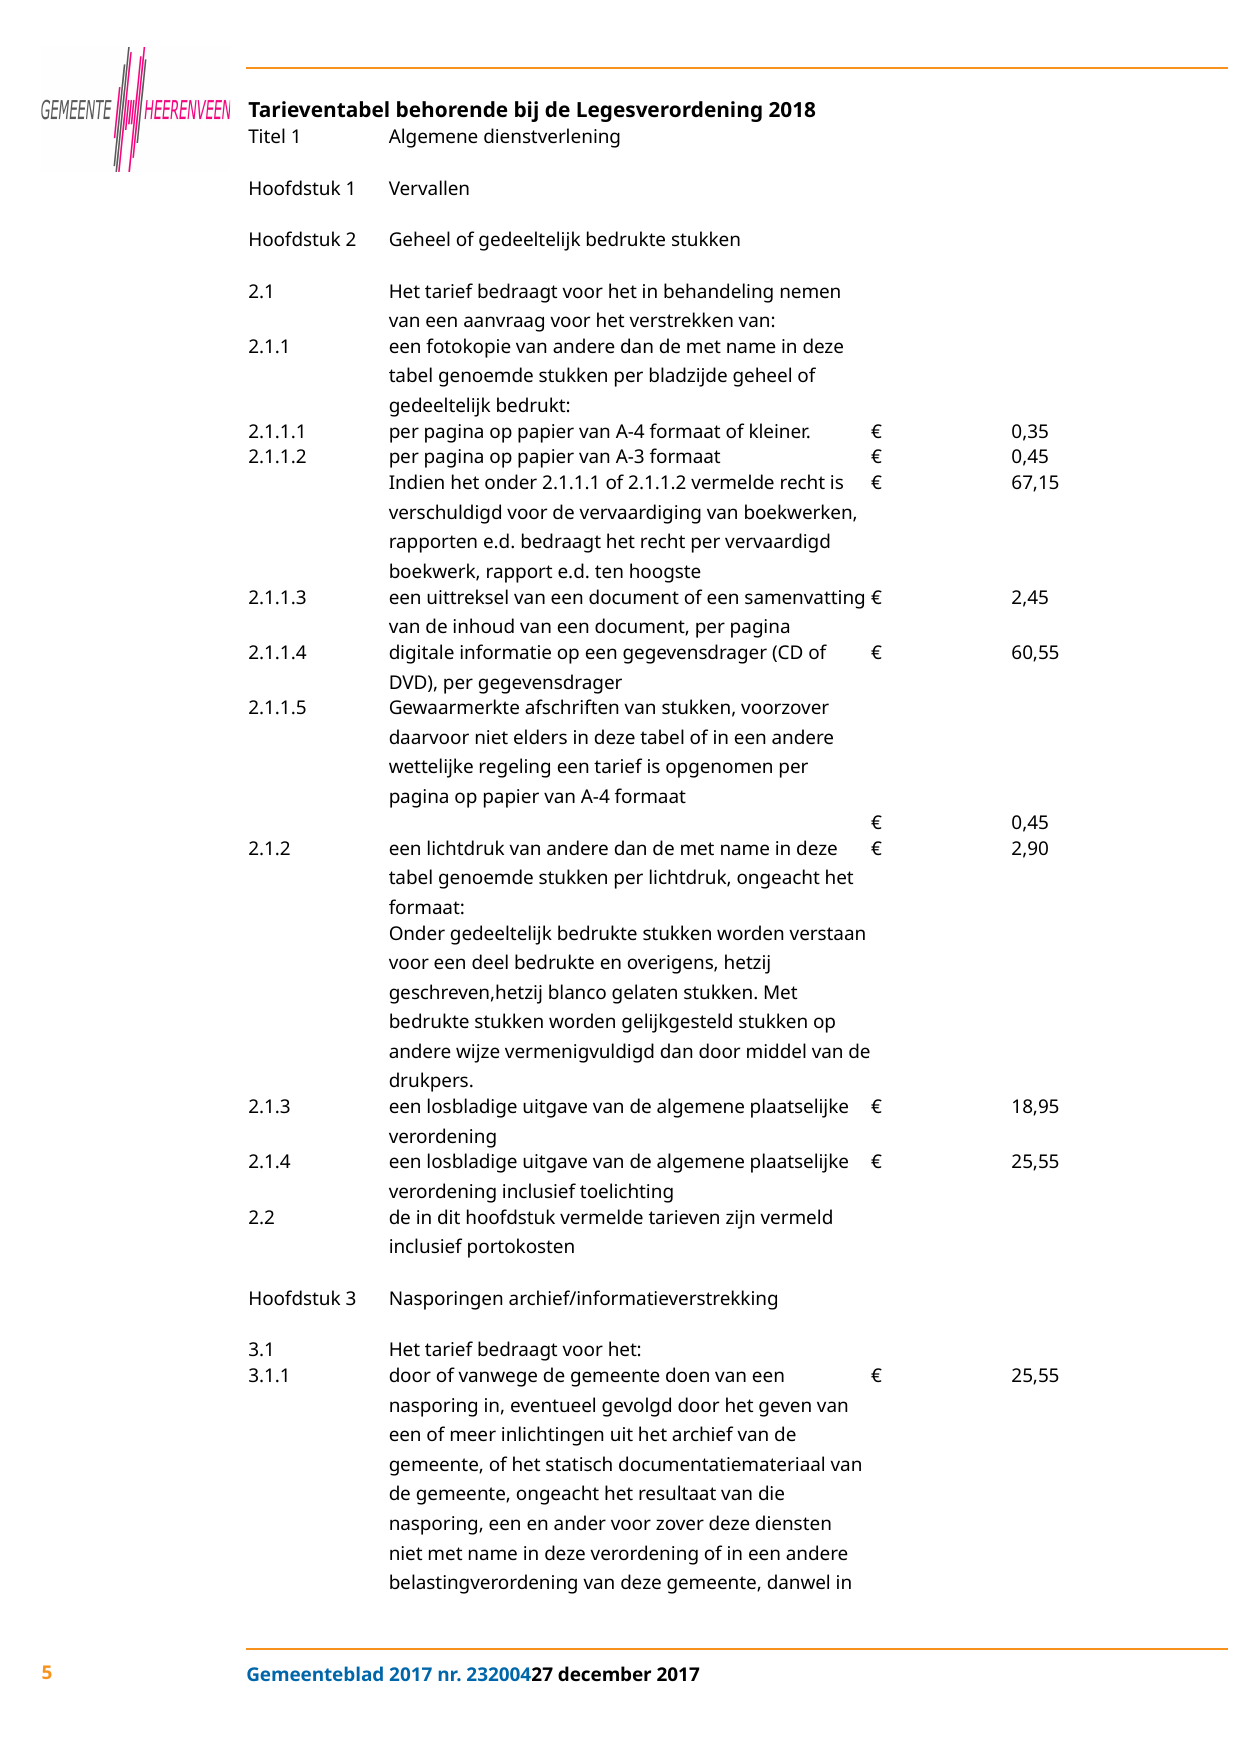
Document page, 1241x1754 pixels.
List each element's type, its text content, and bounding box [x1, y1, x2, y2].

table_cell [871, 149, 1011, 175]
table_header Titel 1 [248, 124, 388, 149]
table_cell Hoofdstuk 2 [248, 226, 388, 252]
table_cell [871, 1336, 1011, 1362]
table_cell 2.1.1.5 [248, 695, 388, 809]
table_cell [871, 333, 1011, 418]
table_cell 0,45 [1011, 444, 1152, 469]
table_cell [248, 149, 388, 175]
table_cell een uittreksel van een document of een samenvatting van de inhoud van een document, per pagina [389, 584, 871, 639]
table_cell Hoofdstuk 1 [248, 175, 388, 201]
table_cell [871, 1311, 1011, 1336]
table_cell 0,35 [1011, 418, 1152, 444]
table_cell [389, 201, 871, 226]
table_header [871, 124, 1011, 149]
table_cell 2.1.1.2 [248, 444, 388, 469]
table_cell [1011, 175, 1152, 201]
table_cell € [871, 444, 1011, 469]
table_cell Het tarief bedraagt voor het in behandeling nemen van een aanvraag voor het verstrekken van: [389, 278, 871, 333]
table_cell [248, 201, 388, 226]
table_cell € [871, 584, 1011, 639]
table_cell [1011, 1336, 1152, 1362]
table_cell een losbladige uitgave van de algemene plaatselijke verordening [389, 1093, 871, 1149]
text Tarieventabel behorende bij de Legesverordening 2018 [248, 95, 1152, 123]
table_cell Hoofdstuk 3 [248, 1285, 388, 1311]
table_cell 2.2 [248, 1204, 388, 1259]
table_cell € [871, 1149, 1011, 1204]
table_cell [389, 809, 871, 835]
table_cell een losbladige uitgave van de algemene plaatselijke verordening inclusief toelichting [389, 1149, 871, 1204]
table_cell 25,55 [1011, 1149, 1152, 1204]
table_cell Nasporingen archief/informatieverstrekking [389, 1285, 871, 1311]
table_cell [1011, 1311, 1152, 1336]
table_cell de in dit hoofdstuk vermelde tarieven zijn vermeld inclusief portokosten [389, 1204, 871, 1259]
table_cell 60,55 [1011, 639, 1152, 694]
table_cell [871, 252, 1011, 278]
table_cell [1011, 333, 1152, 418]
table_cell Geheel of gedeeltelijk bedrukte stukken [389, 226, 871, 252]
table_cell Vervallen [389, 175, 871, 201]
table_cell [1011, 201, 1152, 226]
table_cell € [871, 418, 1011, 444]
table_cell 2.1.1.1 [248, 418, 388, 444]
table_cell [1011, 252, 1152, 278]
table_cell [248, 1259, 388, 1285]
table_cell [1011, 1259, 1152, 1285]
table_cell [871, 226, 1011, 252]
table_cell 0,45 [1011, 809, 1152, 835]
table_cell Onder gedeeltelijk bedrukte stukken worden verstaan voor een deel bedrukte en overigens, hetzij geschreven,hetzij blanco gelaten stukken. Met bedrukte stukken worden gelijkgesteld stukken op andere wijze vermenigvuldigd dan door middel van de drukpers. [389, 920, 871, 1093]
table_cell [871, 920, 1011, 1093]
table_cell 3.1 [248, 1336, 388, 1362]
table_cell 67,15 [1011, 470, 1152, 584]
table_cell [871, 201, 1011, 226]
table_cell € [871, 809, 1011, 835]
table_cell [1011, 920, 1152, 1093]
table_cell € [871, 1362, 1011, 1595]
table_cell [389, 1311, 871, 1336]
table_cell [389, 1259, 871, 1285]
table_cell 2.1.1.3 [248, 584, 388, 639]
table_cell [389, 252, 871, 278]
table_cell een lichtdruk van andere dan de met name in deze tabel genoemde stukken per lichtdruk, ongeacht het formaat: [389, 835, 871, 920]
table_cell 2,45 [1011, 584, 1152, 639]
table_cell 2,90 [1011, 835, 1152, 920]
table_cell [1011, 149, 1152, 175]
table_cell 18,95 [1011, 1093, 1152, 1149]
table_cell 2.1.4 [248, 1149, 388, 1204]
table_cell [871, 278, 1011, 333]
table_cell [248, 809, 388, 835]
table_cell [248, 470, 388, 584]
table_cell € [871, 835, 1011, 920]
table_cell [1011, 226, 1152, 252]
table_cell [389, 149, 871, 175]
table_cell 2.1.2 [248, 835, 388, 920]
table_cell per pagina op papier van A-3 formaat [389, 444, 871, 469]
table_cell digitale informatie op een gegevensdrager (CD of DVD), per gegevensdrager [389, 639, 871, 694]
table_cell [871, 695, 1011, 809]
table_cell [1011, 1285, 1152, 1311]
table_cell [248, 252, 388, 278]
table_header [1011, 124, 1152, 149]
table_cell 25,55 [1011, 1362, 1152, 1595]
table_cell 2.1 [248, 278, 388, 333]
table_cell [248, 1311, 388, 1336]
picture [41, 47, 231, 172]
table_cell [1011, 695, 1152, 809]
table_cell [248, 920, 388, 1093]
table_cell 2.1.3 [248, 1093, 388, 1149]
table_cell 2.1.1.4 [248, 639, 388, 694]
table_cell € [871, 1093, 1011, 1149]
table_cell per pagina op papier van A-4 formaat of kleiner. [389, 418, 871, 444]
table_cell [871, 1204, 1011, 1259]
table_cell door of vanwege de gemeente doen van een nasporing in, eventueel gevolgd door het geven van een of meer inlichtingen uit het archief van de gemeente, of het statisch documentatiemateriaal van de gemeente, ongeacht het resultaat van die nasporing, een en ander voor zover deze diensten niet met name in deze verordening of in een andere belastingverordening van deze gemeente, danwel in [389, 1362, 871, 1595]
table_cell [1011, 278, 1152, 333]
table_cell een fotokopie van andere dan de met name in deze tabel genoemde stukken per bladzijde geheel of gedeeltelijk bedrukt: [389, 333, 871, 418]
table_cell Gewaarmerkte afschriften van stukken, voorzover daarvoor niet elders in deze tabel of in een andere wettelijke regeling een tarief is opgenomen per pagina op papier van A-4 formaat [389, 695, 871, 809]
table_cell 2.1.1 [248, 333, 388, 418]
table_cell [871, 1259, 1011, 1285]
table_cell 3.1.1 [248, 1362, 388, 1595]
table_header Algemene dienstverlening [389, 124, 871, 149]
table_cell Het tarief bedraagt voor het: [389, 1336, 871, 1362]
table_cell € [871, 470, 1011, 584]
table_cell [1011, 1204, 1152, 1259]
table_cell [871, 175, 1011, 201]
table_cell € [871, 639, 1011, 694]
table_cell [871, 1285, 1011, 1311]
table_cell Indien het onder 2.1.1.1 of 2.1.1.2 vermelde recht is verschuldigd voor de vervaardiging van boekwerken, rapporten e.d. bedraagt het recht per vervaardigd boekwerk, rapport e.d. ten hoogste [389, 470, 871, 584]
